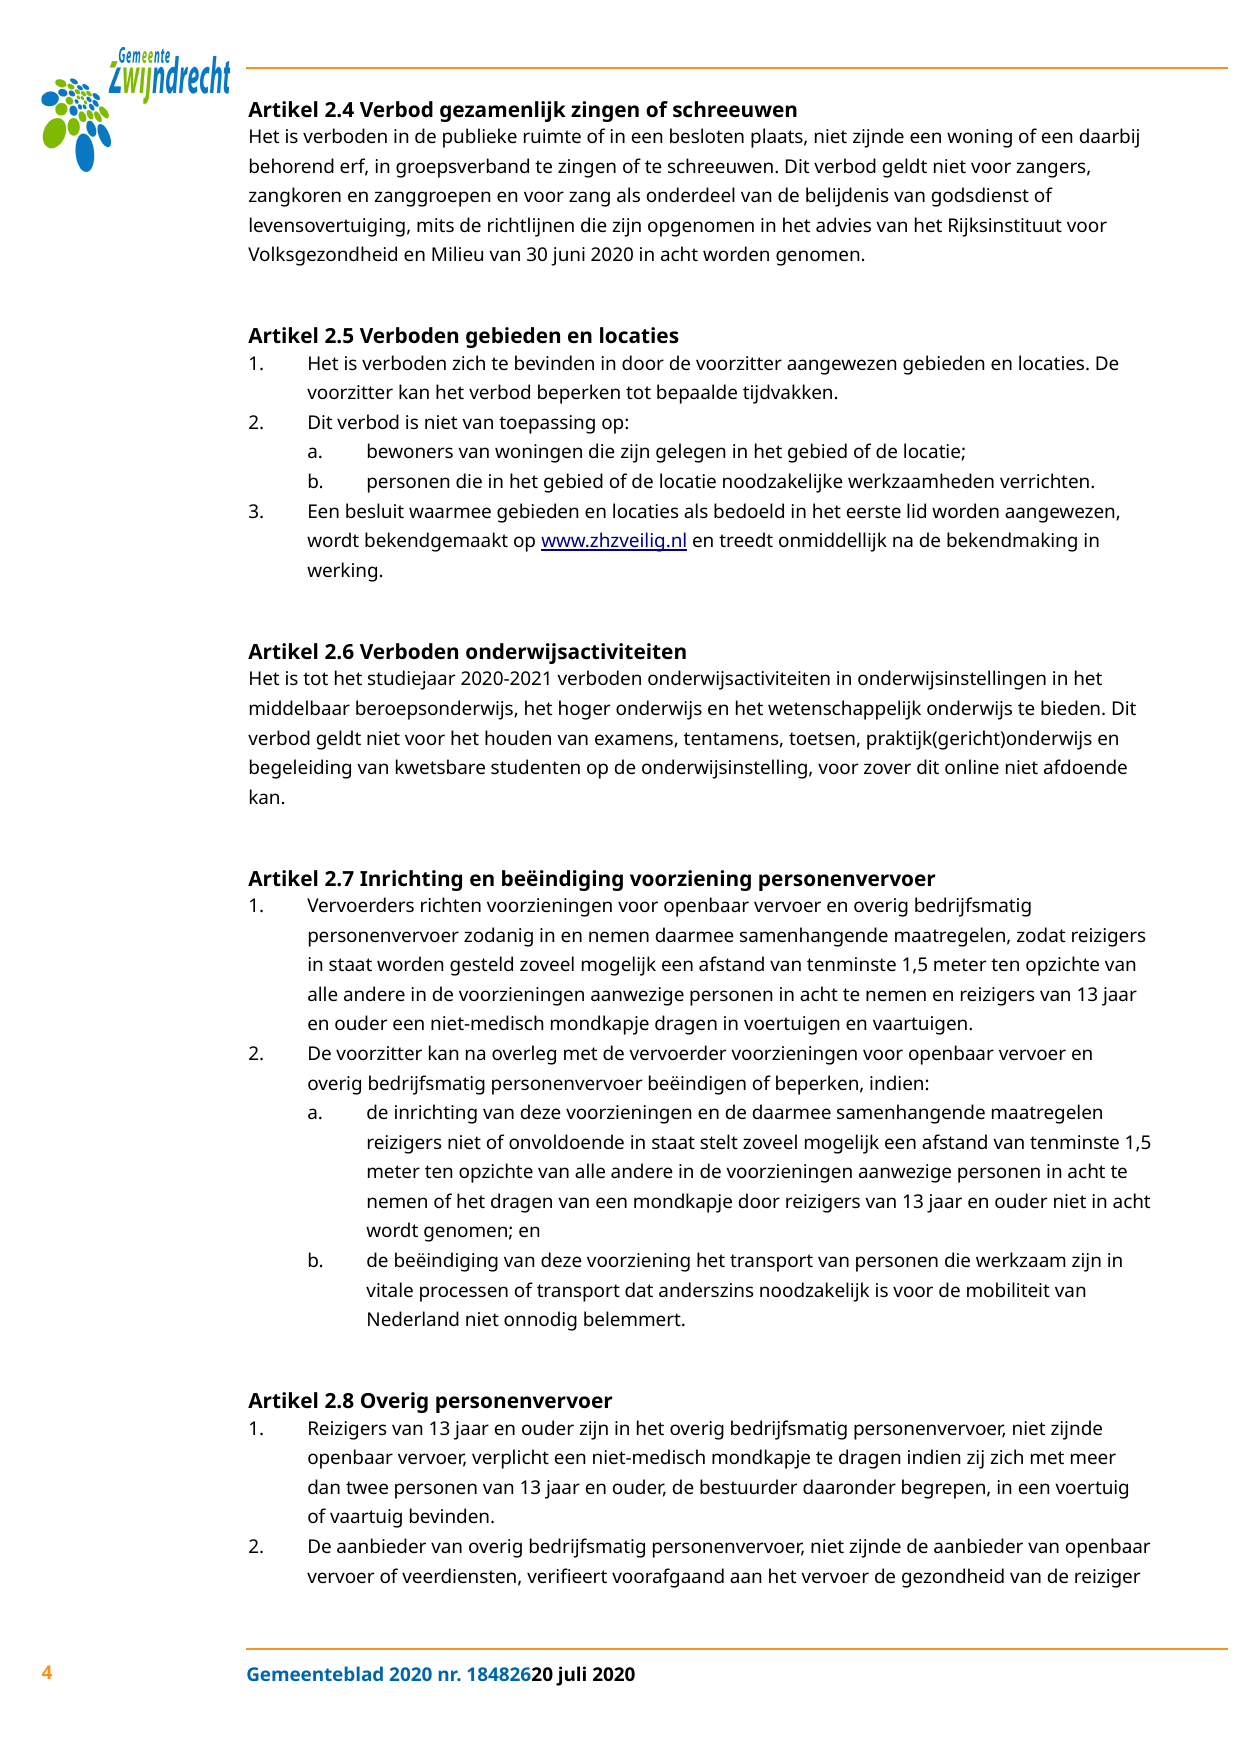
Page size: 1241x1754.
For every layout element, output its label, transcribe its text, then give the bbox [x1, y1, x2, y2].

list Dit verbod is niet van toepassing op: [248, 409, 1152, 435]
picture [41, 47, 231, 172]
list De aanbieder van overig bedrijfsmatig personenvervoer, niet zijnde de aanbieder van openbaar vervoer of veerdiensten, verifieert voorafgaand aan het vervoer de gezondheid van de reiziger [248, 1533, 1152, 1588]
text Artikel 2.6 Verboden onderwijsactiviteiten [248, 637, 1152, 666]
list bewoners van woningen die zijn gelegen in het gebied of de locatie; [307, 439, 1152, 464]
text Artikel 2.5 Verboden gebieden en locaties [248, 322, 1152, 350]
list Een besluit waarmee gebieden en locaties als bedoeld in het eerste lid worden aangewezen, wordt bekendgemaakt op www.zhzveilig.nl en treedt onmiddellijk na de bekendmaking in werking. [248, 498, 1152, 583]
list De voorzitter kan na overleg met de vervoerder voorzieningen voor openbaar vervoer en overig bedrijfsmatig personenvervoer beëindigen of beperken, indien: [248, 1040, 1152, 1096]
list Vervoerders richten voorzieningen voor openbaar vervoer en overig bedrijfsmatig personenvervoer zodanig in en nemen daarmee samenhangende maatregelen, zodat reizigers in staat worden gesteld zoveel mogelijk een afstand van tenminste 1,5 meter ten opzichte van alle andere in de voorzieningen aanwezige personen in acht te nemen en reizigers van 13 jaar en ouder een niet-medisch mondkapje dragen in voertuigen en vaartuigen. [248, 892, 1152, 1036]
text Artikel 2.8 Overig personenvervoer [248, 1386, 1152, 1415]
text Artikel 2.4 Verbod gezamenlijk zingen of schreeuwen [248, 95, 1152, 123]
text Artikel 2.7 Inrichting en beëindiging voorziening personenvervoer [248, 864, 1152, 892]
list de beëindiging van deze voorziening het transport van personen die werkzaam zijn in vitale processen of transport dat anderszins noodzakelijk is voor de mobiliteit van Nederland niet onnodig belemmert. [307, 1247, 1152, 1332]
text Het is tot het studiejaar 2020-2021 verboden onderwijsactiviteiten in onderwijsinstellingen in het middelbaar beroepsonderwijs, het hoger onderwijs en het wetenschappelijk onderwijs te bieden. Dit verbod geldt niet voor het houden van examens, tentamens, toetsen, praktijk(gericht)onderwijs en begeleiding van kwetsbare studenten op de onderwijsinstelling, voor zover dit online niet afdoende kan. [248, 666, 1152, 809]
text Het is verboden in de publieke ruimte of in een besloten plaats, niet zijnde een woning of een daarbij behorend erf, in groepsverband te zingen of te schreeuwen. Dit verbod geldt niet voor zangers, zangkoren en zanggroepen en voor zang als onderdeel van de belijdenis van godsdienst of levensovertuiging, mits de richtlijnen die zijn opgenomen in het advies van het Rijksinstituut voor Volksgezondheid en Milieu van 30 juni 2020 in acht worden genomen. [248, 123, 1152, 267]
list Reizigers van 13 jaar en ouder zijn in het overig bedrijfsmatig personenvervoer, niet zijnde openbaar vervoer, verplicht een niet-medisch mondkapje te dragen indien zij zich met meer dan twee personen van 13 jaar en ouder, de bestuurder daaronder begrepen, in een voertuig of vaartuig bevinden. [248, 1415, 1152, 1529]
list de inrichting van deze voorzieningen en de daarmee samenhangende maatregelen reizigers niet of onvoldoende in staat stelt zoveel mogelijk een afstand van tenminste 1,5 meter ten opzichte van alle andere in de voorzieningen aanwezige personen in acht te nemen of het dragen van een mondkapje door reizigers van 13 jaar en ouder niet in acht wordt genomen; en [307, 1099, 1152, 1243]
list personen die in het gebied of de locatie noodzakelijke werkzaamheden verrichten. [307, 468, 1152, 494]
list Het is verboden zich te bevinden in door de voorzitter aangewezen gebieden en locaties. De voorzitter kan het verbod beperken tot bepaalde tijdvakken. [248, 350, 1152, 405]
